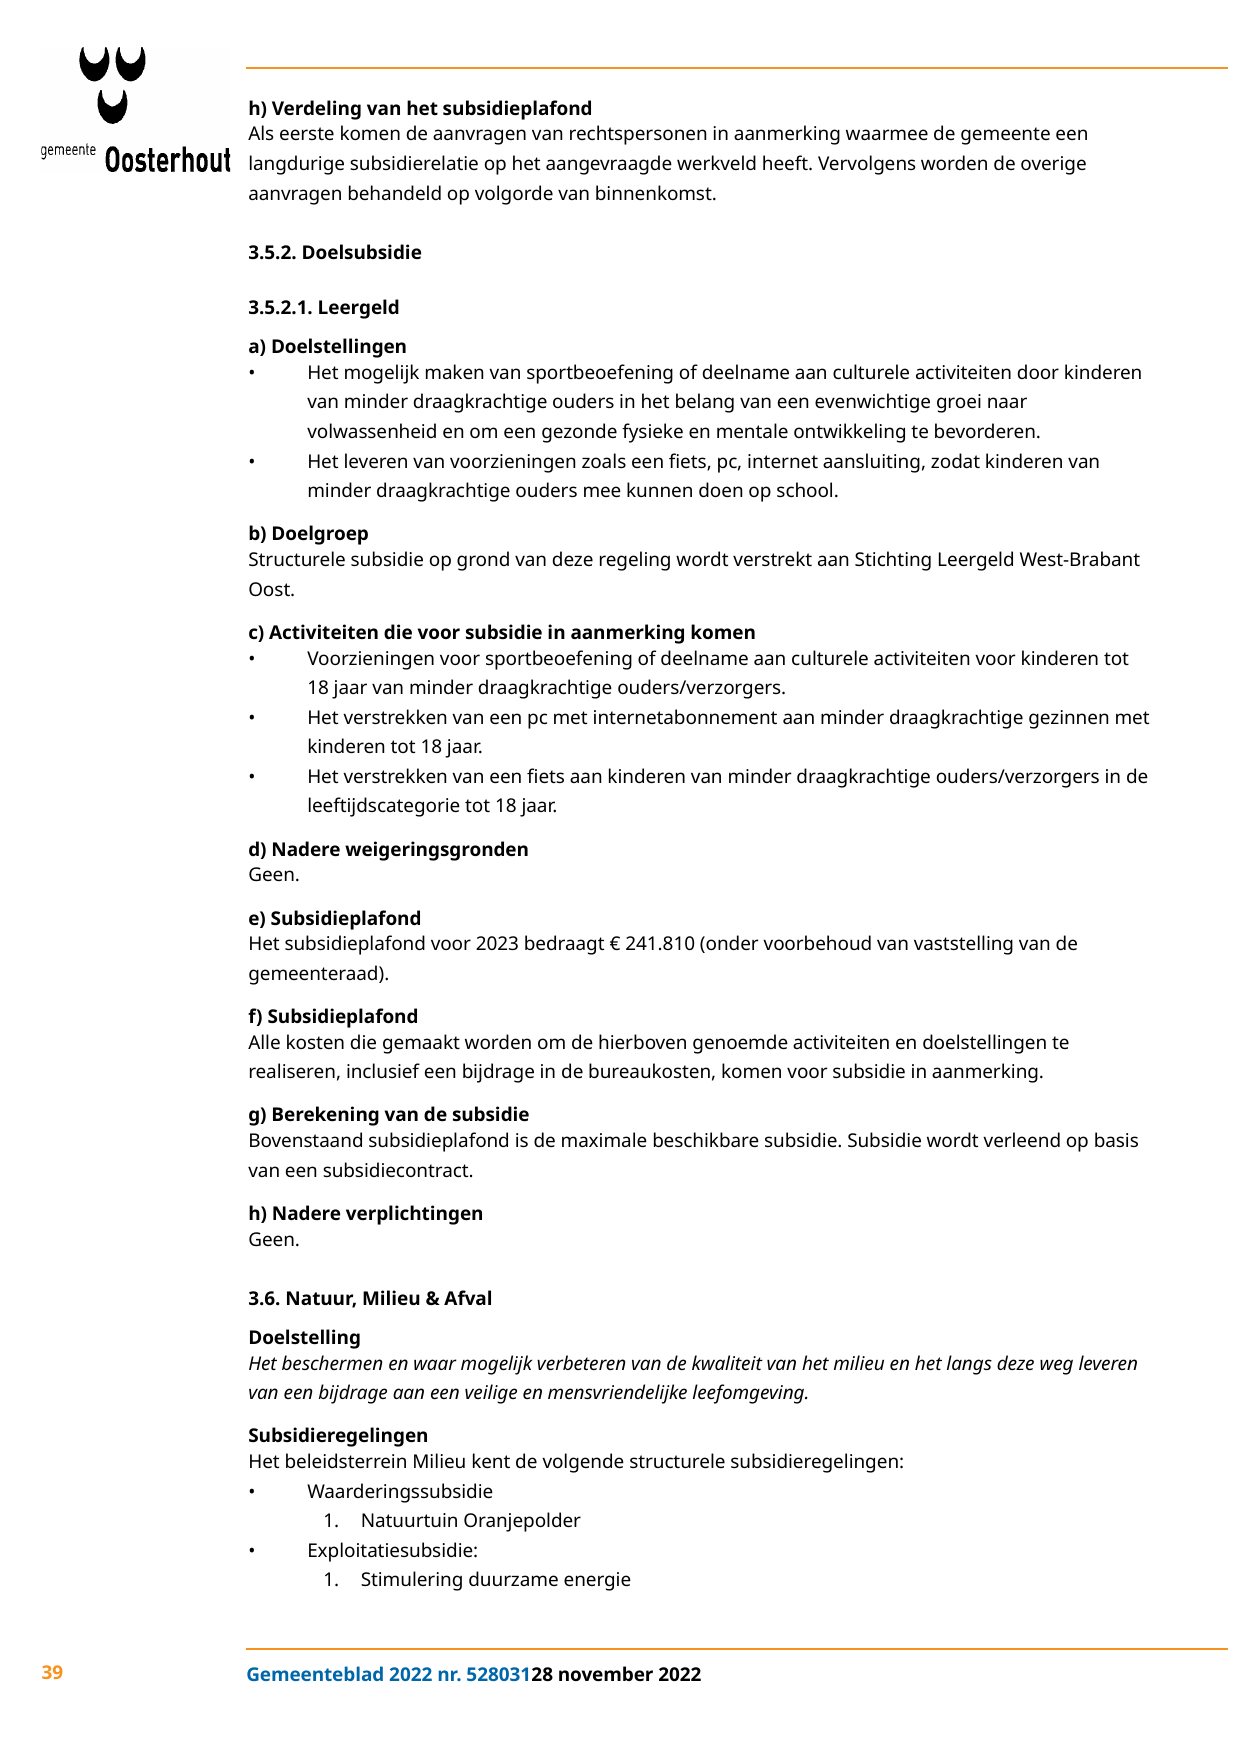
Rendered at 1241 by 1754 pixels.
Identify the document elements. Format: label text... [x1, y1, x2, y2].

text 3.5.2. Doelsubsidie [248, 239, 1152, 264]
text 3.6. Natuur, Milieu & Afval [248, 1285, 1152, 1311]
picture [41, 47, 231, 172]
text h) Nadere verplichtingen [248, 1200, 1152, 1226]
text Subsidieregelingen [248, 1423, 1152, 1448]
text Bovenstaand subsidieplafond is de maximale beschikbare subsidie. Subsidie wordt verleend op basis van een subsidiecontract. [248, 1127, 1152, 1183]
text d) Nadere weigeringsgronden [248, 836, 1152, 862]
text Structurele subsidie op grond van deze regeling wordt verstrekt aan Stichting Leergeld West-Brabant Oost. [248, 546, 1152, 602]
text c) Activiteiten die voor subsidie in aanmerking komen [248, 619, 1152, 645]
list Waarderingssubsidie [248, 1478, 1152, 1504]
text e) Subsidieplafond [248, 905, 1152, 930]
text a) Doelstellingen [248, 333, 1152, 359]
text Alle kosten die gemaakt worden om de hierboven genoemde activiteiten en doelstellingen te realiseren, inclusief een bijdrage in de bureaukosten, komen voor subsidie in aanmerking. [248, 1029, 1152, 1084]
text b) Doelgroep [248, 521, 1152, 546]
list Stimulering duurzame energie [323, 1567, 1152, 1592]
text h) Verdeling van het subsidieplafond [248, 95, 1152, 121]
list Voorzieningen voor sportbeoefening of deelname aan culturele activiteiten voor kinderen tot 18 jaar van minder draagkrachtige ouders/verzorgers. [248, 645, 1152, 700]
text f) Subsidieplafond [248, 1003, 1152, 1029]
list Het verstrekken van een fiets aan kinderen van minder draagkrachtige ouders/verzorgers in de leeftijdscategorie tot 18 jaar. [248, 763, 1152, 818]
list Het leveren van voorzieningen zoals een fiets, pc, internet aansluiting, zodat kinderen van minder draagkrachtige ouders mee kunnen doen op school. [248, 448, 1152, 503]
text Doelstelling [248, 1324, 1152, 1350]
text 3.5.2.1. Leergeld [248, 294, 1152, 320]
text Het beleidsterrein Milieu kent de volgende structurele subsidieregelingen: [248, 1448, 1152, 1474]
list Het mogelijk maken van sportbeoefening of deelname aan culturele activiteiten door kinderen van minder draagkrachtige ouders in het belang van een evenwichtige groei naar volwassenheid en om een gezonde fysieke en mentale ontwikkeling te bevorderen. [248, 359, 1152, 444]
list Natuurtuin Oranjepolder [323, 1507, 1152, 1533]
list Het verstrekken van een pc met internetabonnement aan minder draagkrachtige gezinnen met kinderen tot 18 jaar. [248, 704, 1152, 759]
text Het beschermen en waar mogelijk verbeteren van de kwaliteit van het milieu en het langs deze weg leveren van een bijdrage aan een veilige en mensvriendelijke leefomgeving. [248, 1350, 1152, 1405]
text Het subsidieplafond voor 2023 bedraagt € 241.810 (onder voorbehoud van vaststelling van de gemeenteraad). [248, 930, 1152, 986]
text Als eerste komen de aanvragen van rechtspersonen in aanmerking waarmee de gemeente een langdurige subsidierelatie op het aangevraagde werkveld heeft. Vervolgens worden de overige aanvragen behandeld op volgorde van binnenkomst. [248, 121, 1152, 205]
list Exploitatiesubsidie: [248, 1537, 1152, 1563]
text g) Berekening van de subsidie [248, 1102, 1152, 1127]
text Geen. [248, 1226, 1152, 1251]
text Geen. [248, 862, 1152, 887]
